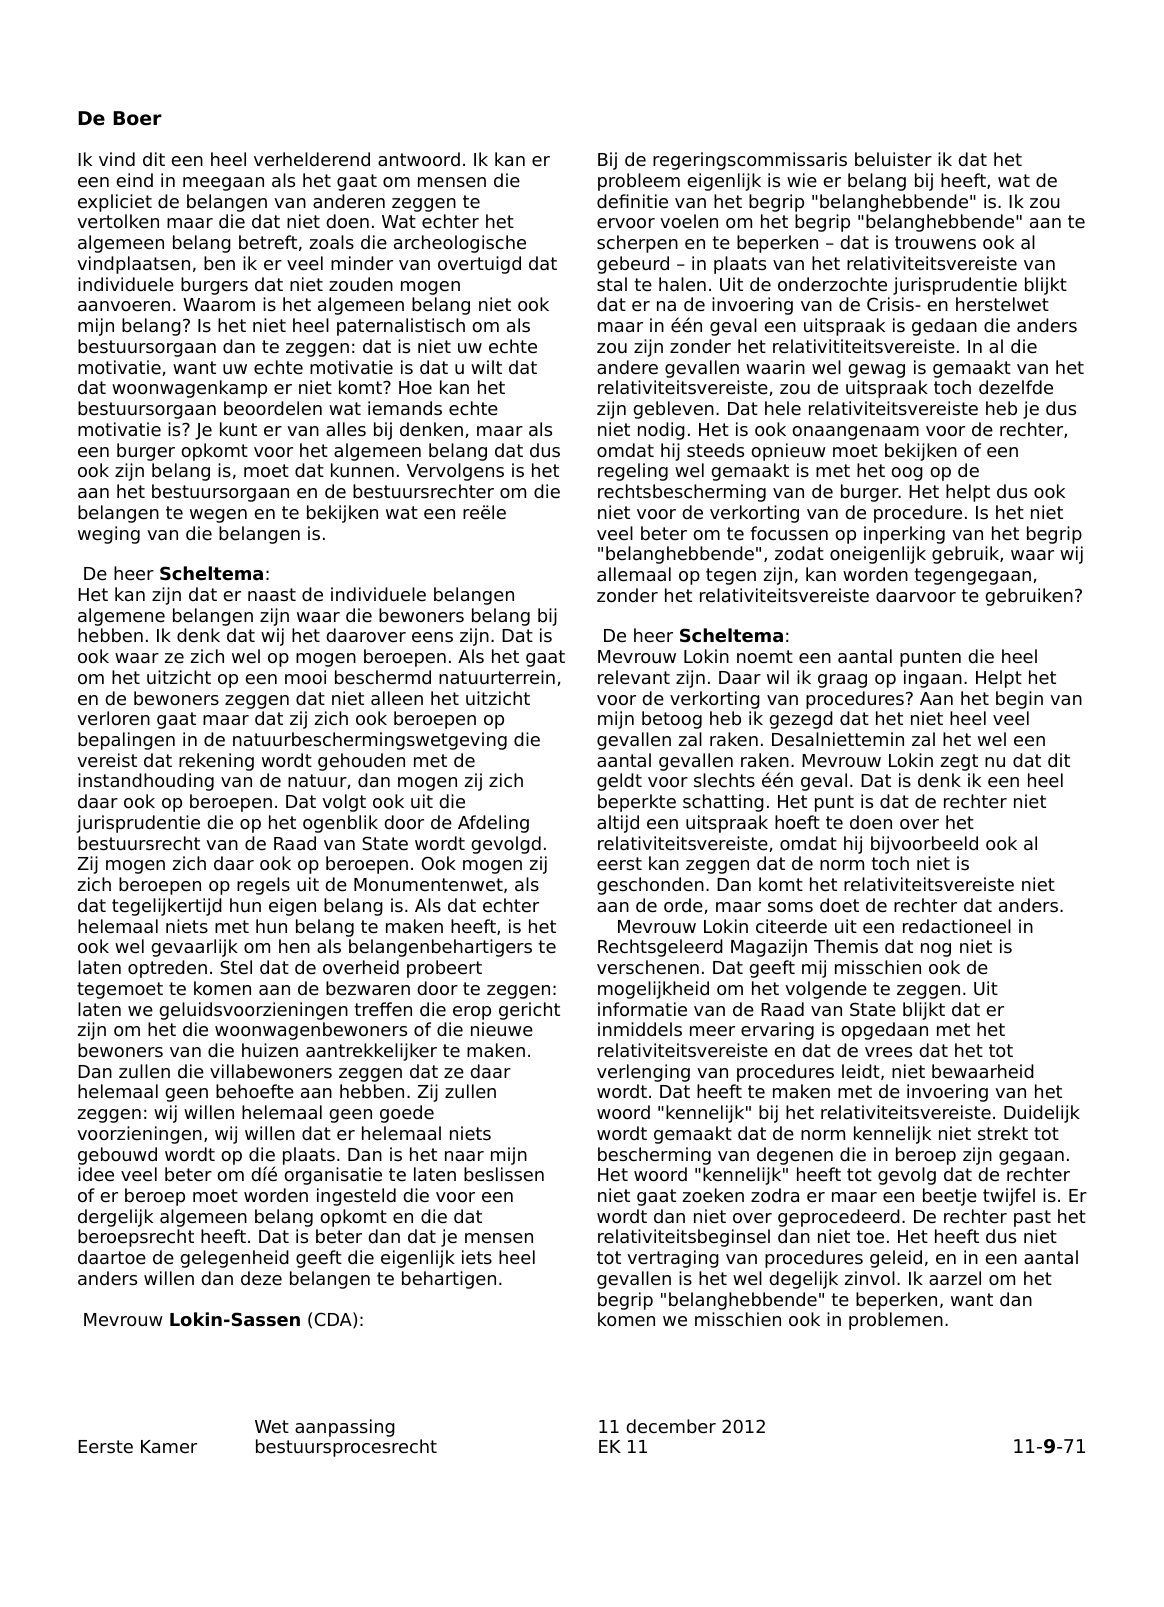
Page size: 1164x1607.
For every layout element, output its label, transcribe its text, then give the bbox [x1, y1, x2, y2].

text De heer Scheltema: [77, 564, 567, 585]
text Ik vind dit een heel verhelderend antwoord. Ik kan er een eind in meegaan als het gaat om mensen die expliciet de belangen van anderen zeggen te vertolken maar die dat niet doen. Wat echter het algemeen belang betreft, zoals die archeologische vindplaatsen, ben ik er veel minder van overtuigd dat individuele burgers dat niet zouden mogen aanvoeren. Waarom is het algemeen belang niet ook mijn belang? Is het niet heel paternalistisch om als bestuursorgaan dan te zeggen: dat is niet uw echte motivatie, want uw echte motivatie is dat u wilt dat dat woonwagenkamp er niet komt? Hoe kan het bestuursorgaan beoordelen wat iemands echte motivatie is? Je kunt er van alles bij denken, maar als een burger opkomt voor het algemeen belang dat dus ook zijn belang is, moet dat kunnen. Vervolgens is het aan het bestuursorgaan en de bestuursrechter om die belangen te wegen en te bekijken wat een reële weging van die belangen is. [77, 150, 567, 544]
text Mevrouw Lokin-Sassen (CDA): [77, 1309, 567, 1330]
text Het kan zijn dat er naast de individuele belangen algemene belangen zijn waar die bewoners belang bij hebben. Ik denk dat wij het daarover eens zijn. Dat is ook waar ze zich wel op mogen beroepen. Als het gaat om het uitzicht op een mooi beschermd natuurterrein, en de bewoners zeggen dat niet alleen het uitzicht verloren gaat maar dat zij zich ook beroepen op bepalingen in de natuurbeschermingswetgeving die vereist dat rekening wordt gehouden met de instandhouding van de natuur, dan mogen zij zich daar ook op beroepen. Dat volgt ook uit die jurisprudentie die op het ogenblik door de Afdeling bestuursrecht van de Raad van State wordt gevolgd. Zij mogen zich daar ook op beroepen. Ook mogen zij zich beroepen op regels uit de Monumentenwet, als dat tegelijkertijd hun eigen belang is. Als dat echter helemaal niets met hun belang te maken heeft, is het ook wel gevaarlijk om hen als belangenbehartigers te laten optreden. Stel dat de overheid probeert tegemoet te komen aan de bezwaren door te zeggen: laten we geluidsvoorzieningen treffen die erop gericht zijn om het die woonwagenbewoners of die nieuwe bewoners van die huizen aantrekkelijker te maken. Dan zullen die villabewoners zeggen dat ze daar helemaal geen behoefte aan hebben. Zij zullen zeggen: wij willen helemaal geen goede voorzieningen, wij willen dat er helemaal niets gebouwd wordt op die plaats. Dan is het naar mijn idee veel beter om díé organisatie te laten beslissen of er beroep moet worden ingesteld die voor een dergelijk algemeen belang opkomt en die dat beroepsrecht heeft. Dat is beter dan dat je mensen daartoe de gelegenheid geeft die eigenlijk iets heel anders willen dan deze belangen te behartigen. [77, 585, 567, 1289]
text Bij de regeringscommissaris beluister ik dat het probleem eigenlijk is wie er belang bij heeft, wat de definitie van het begrip "belanghebbende" is. Ik zou ervoor voelen om het begrip "belanghebbende" aan te scherpen en te beperken – dat is trouwens ook al gebeurd – in plaats van het relativiteitsvereiste van stal te halen. Uit de onderzochte jurisprudentie blijkt dat er na de invoering van de Crisis- en herstelwet maar in één geval een uitspraak is gedaan die anders zou zijn zonder het relativititeitsvereiste. In al die andere gevallen waarin wel gewag is gemaakt van het relativiteitsvereiste, zou de uitspraak toch dezelfde zijn gebleven. Dat hele relativiteitsvereiste heb je dus niet nodig. Het is ook onaangenaam voor de rechter, omdat hij steeds opnieuw moet bekijken of een regeling wel gemaakt is met het oog op de rechtsbescherming van de burger. Het helpt dus ook niet voor de verkorting van de procedure. Is het niet veel beter om te focussen op inperking van het begrip "belanghebbende", zodat oneigenlijk gebruik, waar wij allemaal op tegen zijn, kan worden tegengegaan, zonder het relativiteitsvereiste daarvoor te gebruiken? [596, 150, 1087, 606]
text Mevrouw Lokin noemt een aantal punten die heel relevant zijn. Daar wil ik graag op ingaan. Helpt het voor de verkorting van procedures? Aan het begin van mijn betoog heb ik gezegd dat het niet heel veel gevallen zal raken. Desalniettemin zal het wel een aantal gevallen raken. Mevrouw Lokin zegt nu dat dit geldt voor slechts één geval. Dat is denk ik een heel beperkte schatting. Het punt is dat de rechter niet altijd een uitspraak hoeft te doen over het relativiteitsvereiste, omdat hij bijvoorbeeld ook al eerst kan zeggen dat de norm toch niet is geschonden. Dan komt het relativiteitsvereiste niet aan de orde, maar soms doet de rechter dat anders. [596, 647, 1087, 916]
text Mevrouw Lokin citeerde uit een redactioneel in Rechtsgeleerd Magazijn Themis dat nog niet is verschenen. Dat geeft mij misschien ook de mogelijkheid om het volgende te zeggen. Uit informatie van de Raad van State blijkt dat er inmiddels meer ervaring is opgedaan met het relativiteitsvereiste en dat de vrees dat het tot verlenging van procedures leidt, niet bewaarheid wordt. Dat heeft te maken met de invoering van het woord "kennelijk" bij het relativiteitsvereiste. Duidelijk wordt gemaakt dat de norm kennelijk niet strekt tot bescherming van degenen die in beroep zijn gegaan. Het woord "kennelijk" heeft tot gevolg dat de rechter niet gaat zoeken zodra er maar een beetje twijfel is. Er wordt dan niet over geprocedeerd. De rechter past het relativiteitsbeginsel dan niet toe. Het heeft dus niet tot vertraging van procedures geleid, en in een aantal gevallen is het wel degelijk zinvol. Ik aarzel om het begrip "belanghebbende" te beperken, want dan komen we misschien ook in problemen. [596, 916, 1087, 1331]
text De heer Scheltema: [596, 626, 1087, 647]
